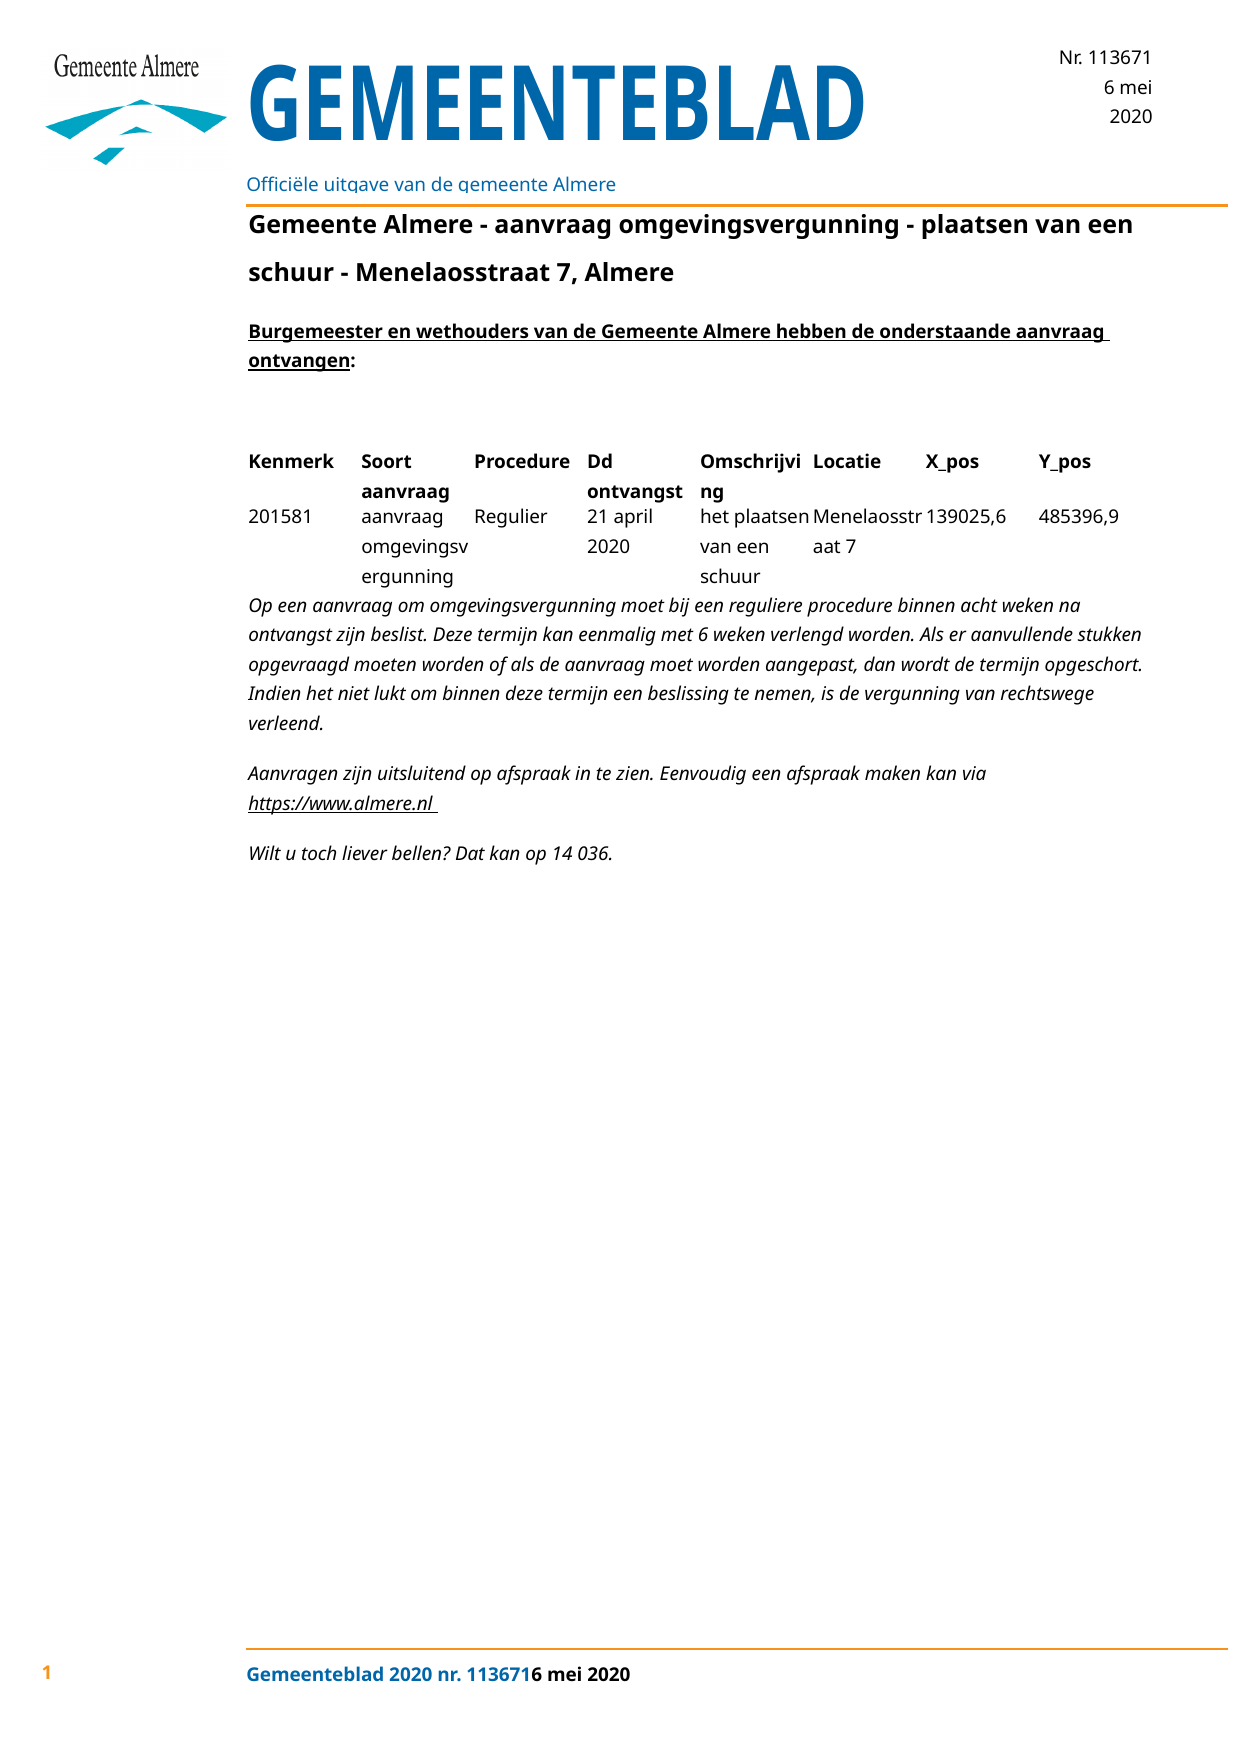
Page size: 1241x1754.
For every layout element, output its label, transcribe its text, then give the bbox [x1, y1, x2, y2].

table_header Kenmerk [248, 449, 361, 504]
table_header Soort aanvraag [361, 449, 474, 504]
table_header Omschrijving [700, 449, 813, 504]
text Op een aanvraag om omgevingsvergunning moet bij een reguliere procedure binnen acht weken na ontvangst zijn beslist. Deze termijn kan eenmalig met 6 weken verlengd worden. Als er aanvullende stukken opgevraagd moeten worden of als de aanvraag moet worden aangepast, dan wordt de termijn opgeschort. Indien het niet lukt om binnen deze termijn een beslissing te nemen, is de vergunning van rechtswege verleend. [248, 592, 1152, 736]
table_cell Regulier [474, 504, 587, 589]
text Burgemeester en wethouders van de Gemeente Almere hebben de onderstaande aanvraag ontvangen: [248, 318, 1152, 373]
table_cell 139025,6 [926, 504, 1038, 589]
table_cell aanvraag omgevingsvergunning [361, 504, 474, 589]
table_cell 21 april 2020 [587, 504, 700, 589]
text Aanvragen zijn uitsluitend op afspraak in te zien. Eenvoudig een afspraak maken kan via https://www.almere.nl [248, 761, 1152, 816]
table_cell Menelaosstraat 7 [813, 504, 926, 589]
table_header Dd ontvangst [587, 449, 700, 504]
table_cell 485396,9 [1039, 504, 1152, 589]
table_header Procedure [474, 449, 587, 504]
table_header Locatie [813, 449, 926, 504]
table_header X_pos [926, 449, 1038, 504]
picture [41, 47, 231, 172]
table_cell het plaatsen van een schuur [700, 504, 813, 589]
text Wilt u toch liever bellen? Dat kan op 14 036. [248, 841, 1152, 866]
text Gemeente Almere - aanvraag omgevingsvergunning - plaatsen van een schuur - Menelaosstraat 7, Almere [248, 207, 1152, 288]
table_cell 201581 [248, 504, 361, 589]
table_header Y_pos [1039, 449, 1152, 504]
